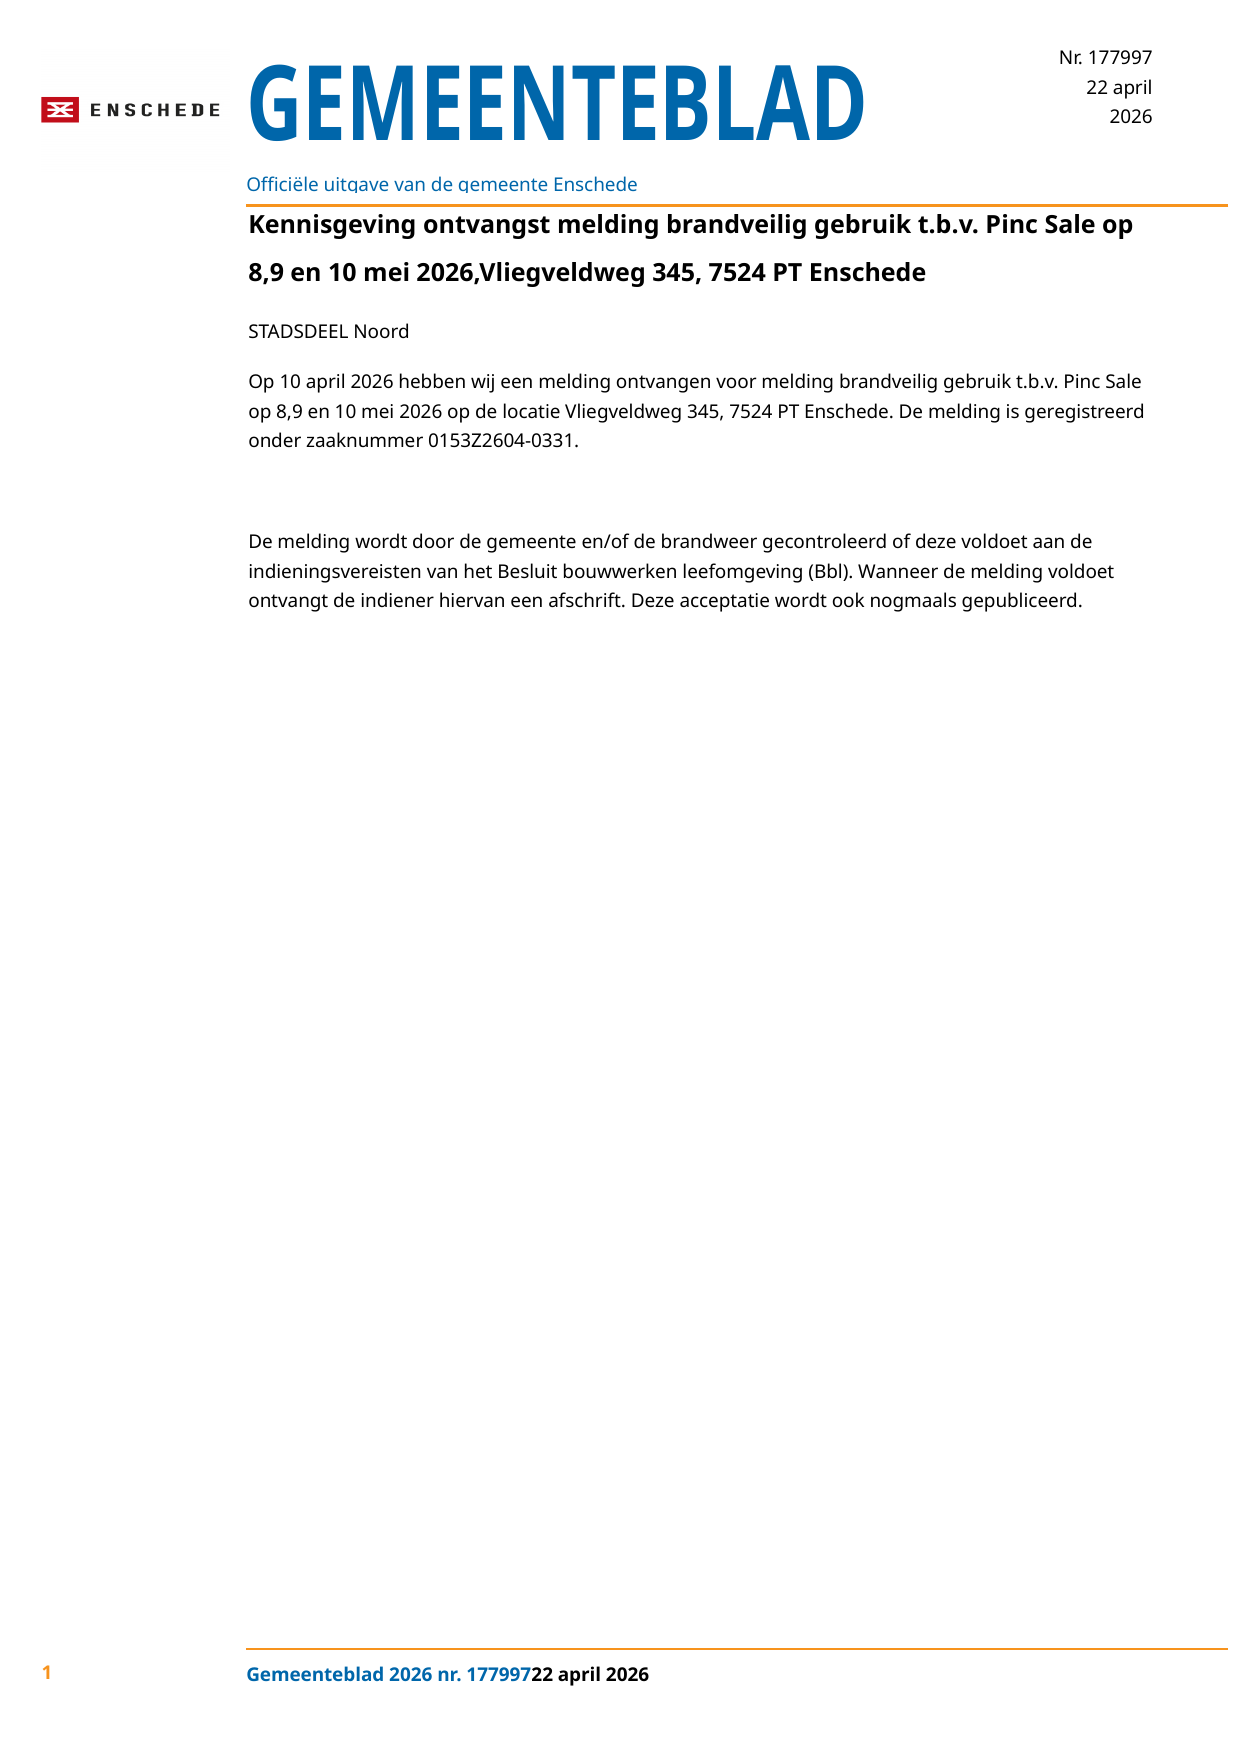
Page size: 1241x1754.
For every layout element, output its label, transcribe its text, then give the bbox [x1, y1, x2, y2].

text Op 10 april 2026 hebben wij een melding ontvangen voor melding brandveilig gebruik t.b.v. Pinc Sale op 8,9 en 10 mei 2026 op de locatie Vliegveldweg 345, 7524 PT Enschede. De melding is geregistreerd onder zaaknummer 0153Z2604-0331. [248, 368, 1152, 453]
picture [41, 47, 231, 172]
text De melding wordt door de gemeente en/of de brandweer gecontroleerd of deze voldoet aan de indieningsvereisten van het Besluit bouwwerken leefomgeving (Bbl). Wanneer de melding voldoet ontvangt de indiener hiervan een afschrift. Deze acceptatie wordt ook nogmaals gepubliceerd. [248, 528, 1152, 613]
text Kennisgeving ontvangst melding brandveilig gebruik t.b.v. Pinc Sale op 8,9 en 10 mei 2026,Vliegveldweg 345, 7524 PT Enschede [248, 207, 1152, 288]
text STADSDEEL Noord [248, 318, 1152, 344]
